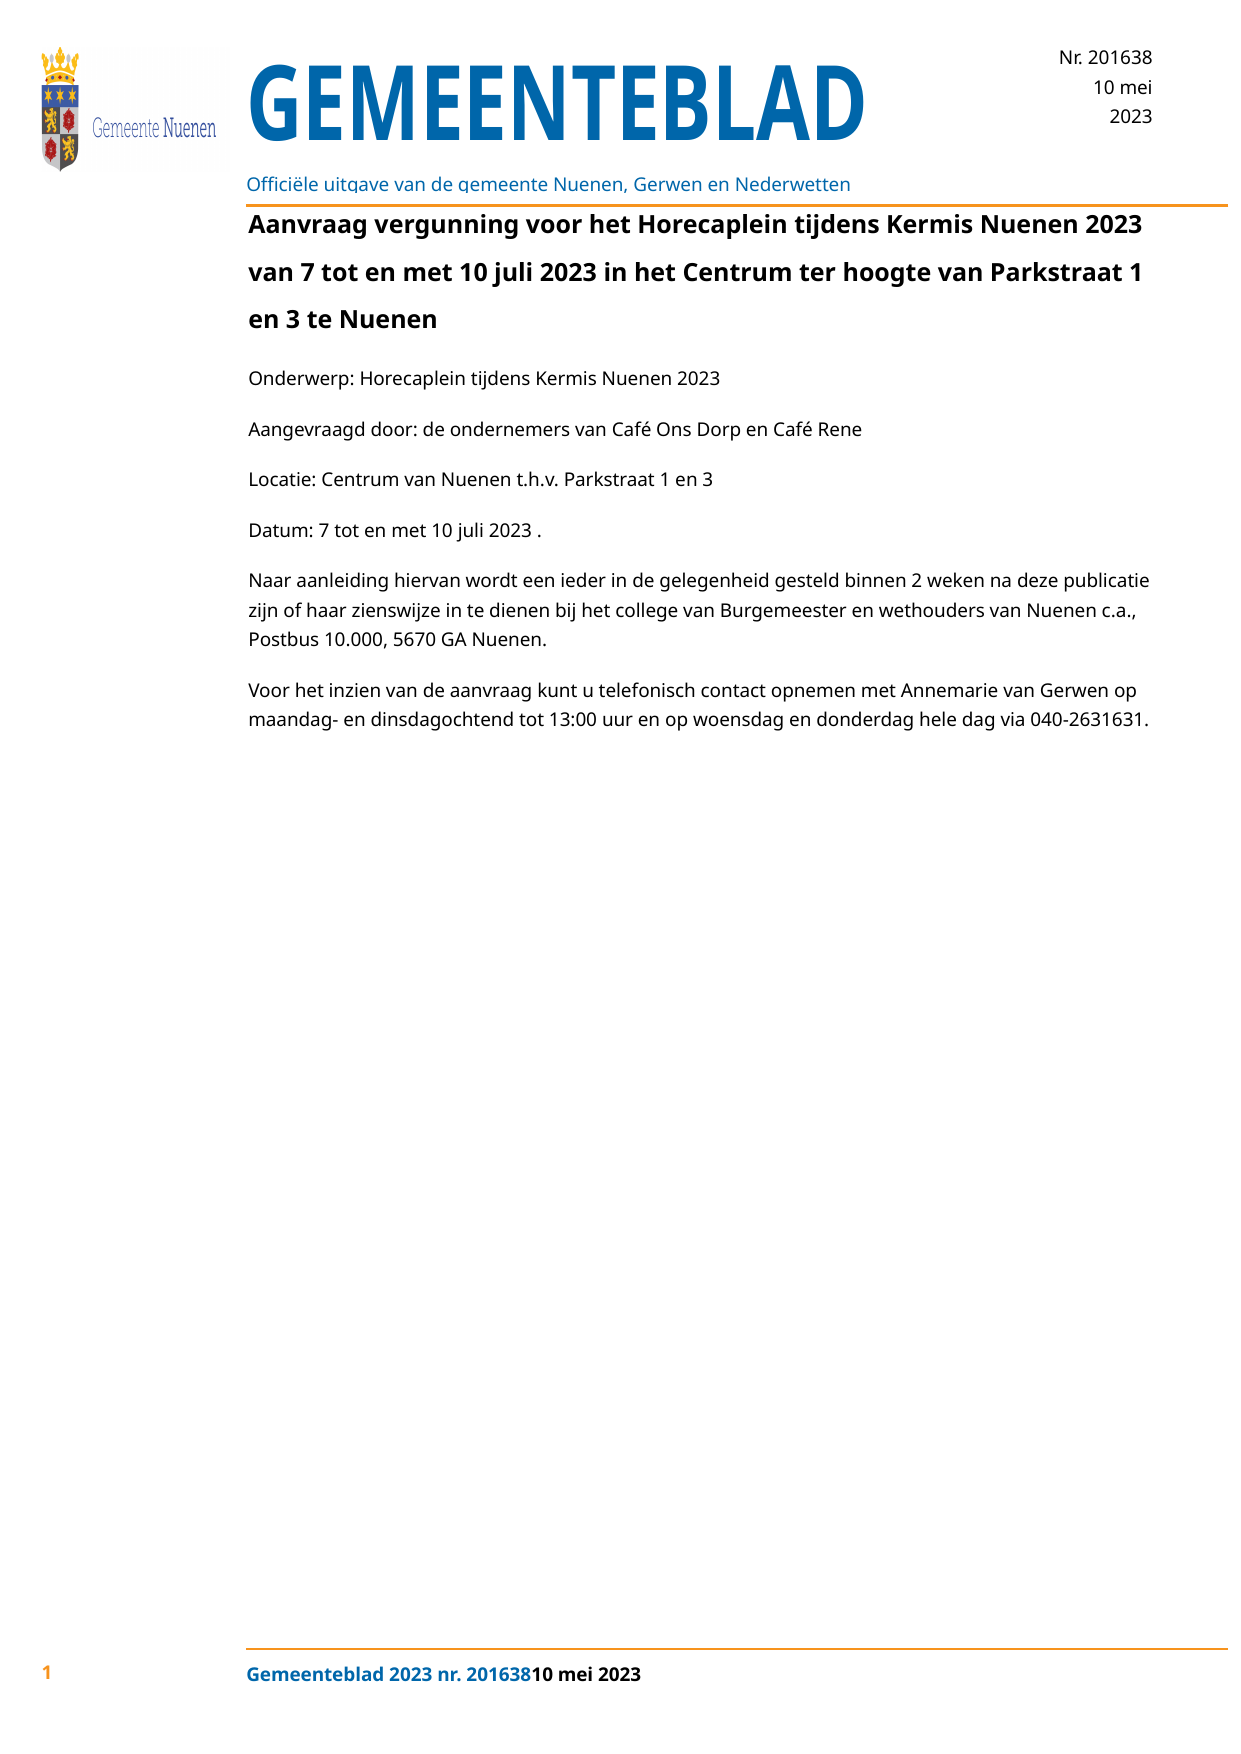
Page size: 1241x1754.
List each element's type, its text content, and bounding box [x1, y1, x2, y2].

text Aangevraagd door: de ondernemers van Café Ons Dorp en Café Rene [248, 416, 1152, 442]
text Locatie: Centrum van Nuenen t.h.v. Parkstraat 1 en 3 [248, 466, 1152, 492]
text Onderwerp: Horecaplein tijdens Kermis Nuenen 2023 [248, 366, 1152, 391]
text Voor het inzien van de aanvraag kunt u telefonisch contact opnemen met Annemarie van Gerwen op maandag- en dinsdagochtend tot 13:00 uur en op woensdag en donderdag hele dag via 040-2631631. [248, 677, 1152, 732]
text Aanvraag vergunning voor het Horecaplein tijdens Kermis Nuenen 2023 van 7 tot en met 10 juli 2023 in het Centrum ter hoogte van Parkstraat 1 en 3 te Nuenen [248, 207, 1152, 336]
text Datum: 7 tot en met 10 juli 2023 . [248, 517, 1152, 542]
text Naar aanleiding hiervan wordt een ieder in de gelegenheid gesteld binnen 2 weken na deze publicatie zijn of haar zienswijze in te dienen bij het college van Burgemeester en wethouders van Nuenen c.a., Postbus 10.000, 5670 GA Nuenen. [248, 567, 1152, 652]
picture [41, 47, 231, 172]
